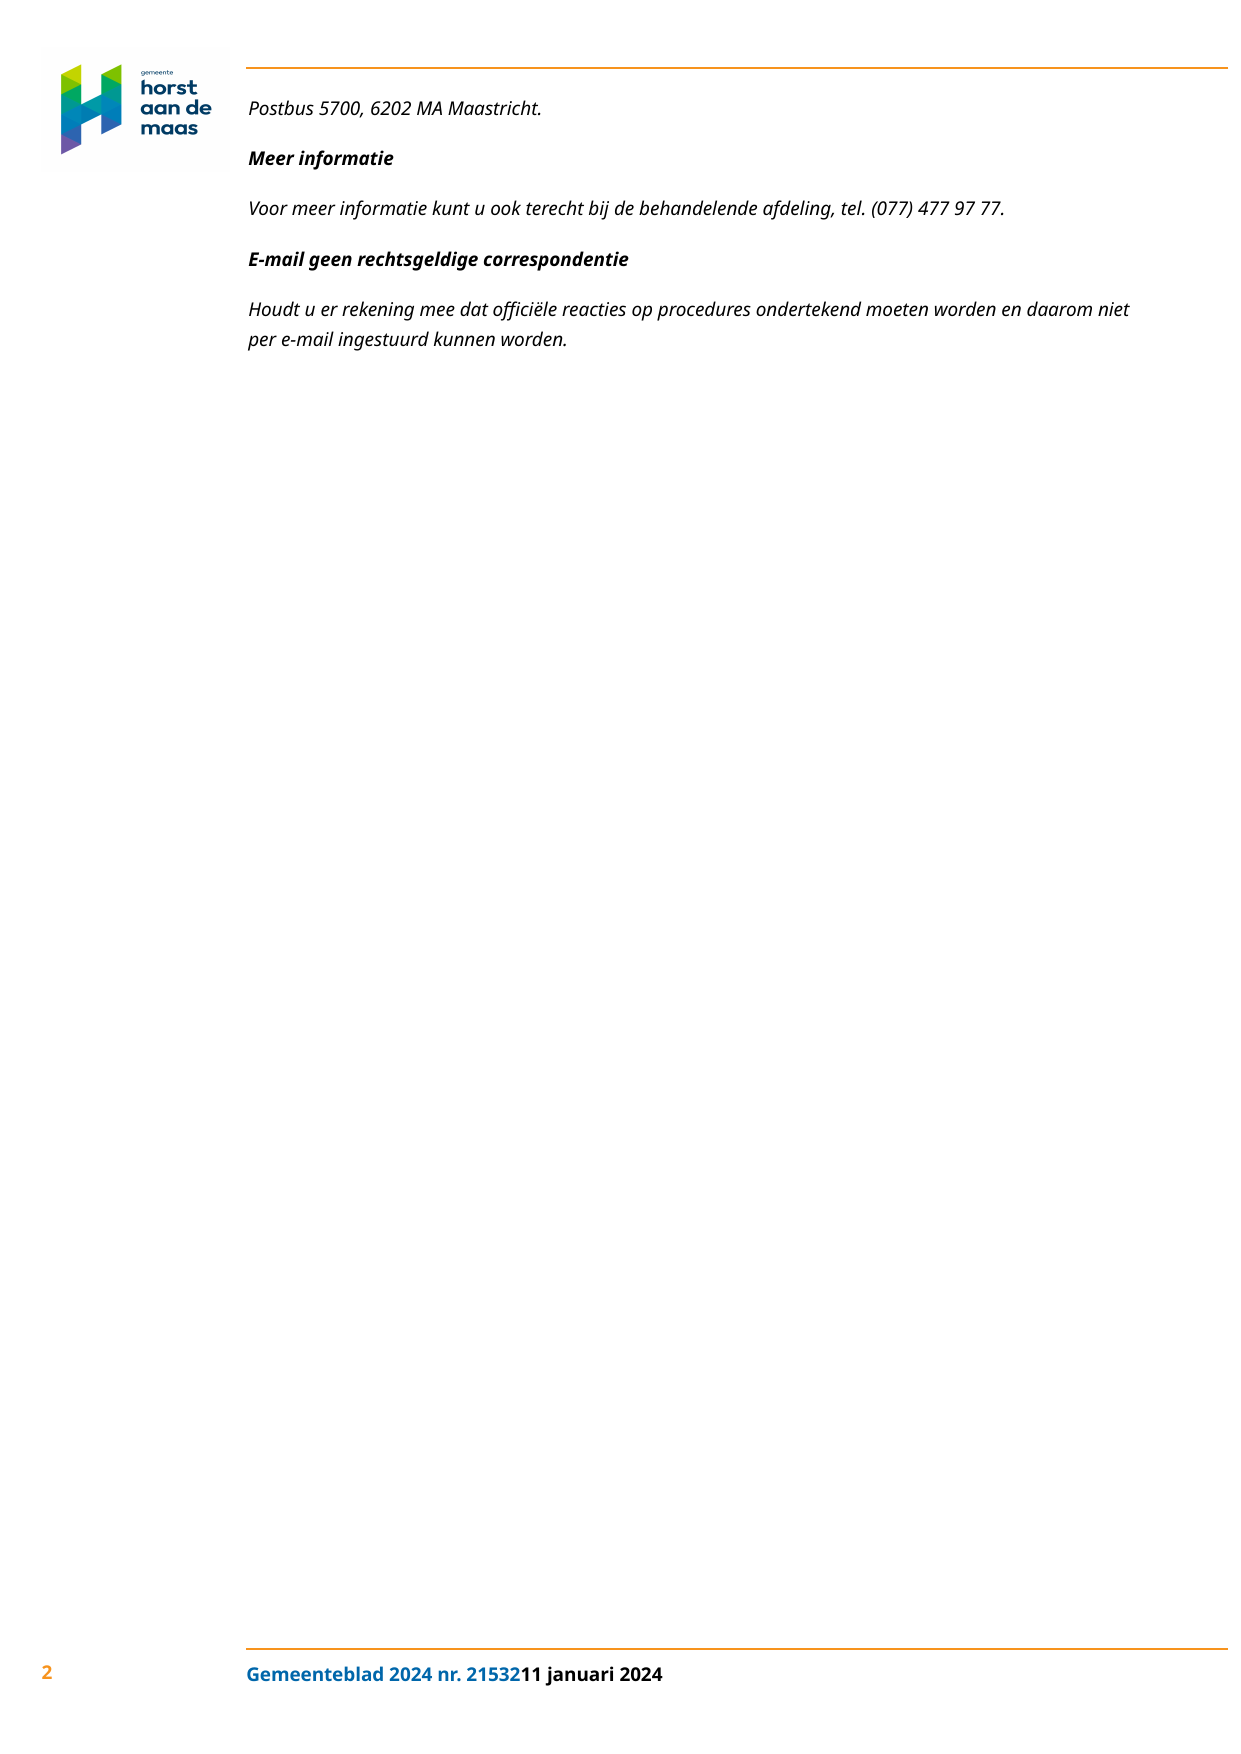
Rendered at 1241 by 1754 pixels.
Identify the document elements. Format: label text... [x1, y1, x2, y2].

picture [41, 47, 231, 172]
text Houdt u er rekening mee dat officiële reacties op procedures ondertekend moeten worden en daarom niet per e-mail ingestuurd kunnen worden. [248, 296, 1152, 352]
text Meer informatie [248, 145, 1152, 171]
text Postbus 5700, 6202 MA Maastricht. [248, 95, 1152, 121]
text E-mail geen rechtsgeldige correspondentie [248, 246, 1152, 272]
text Voor meer informatie kunt u ook terecht bij de behandelende afdeling, tel. (077) 477 97 77. [248, 196, 1152, 221]
